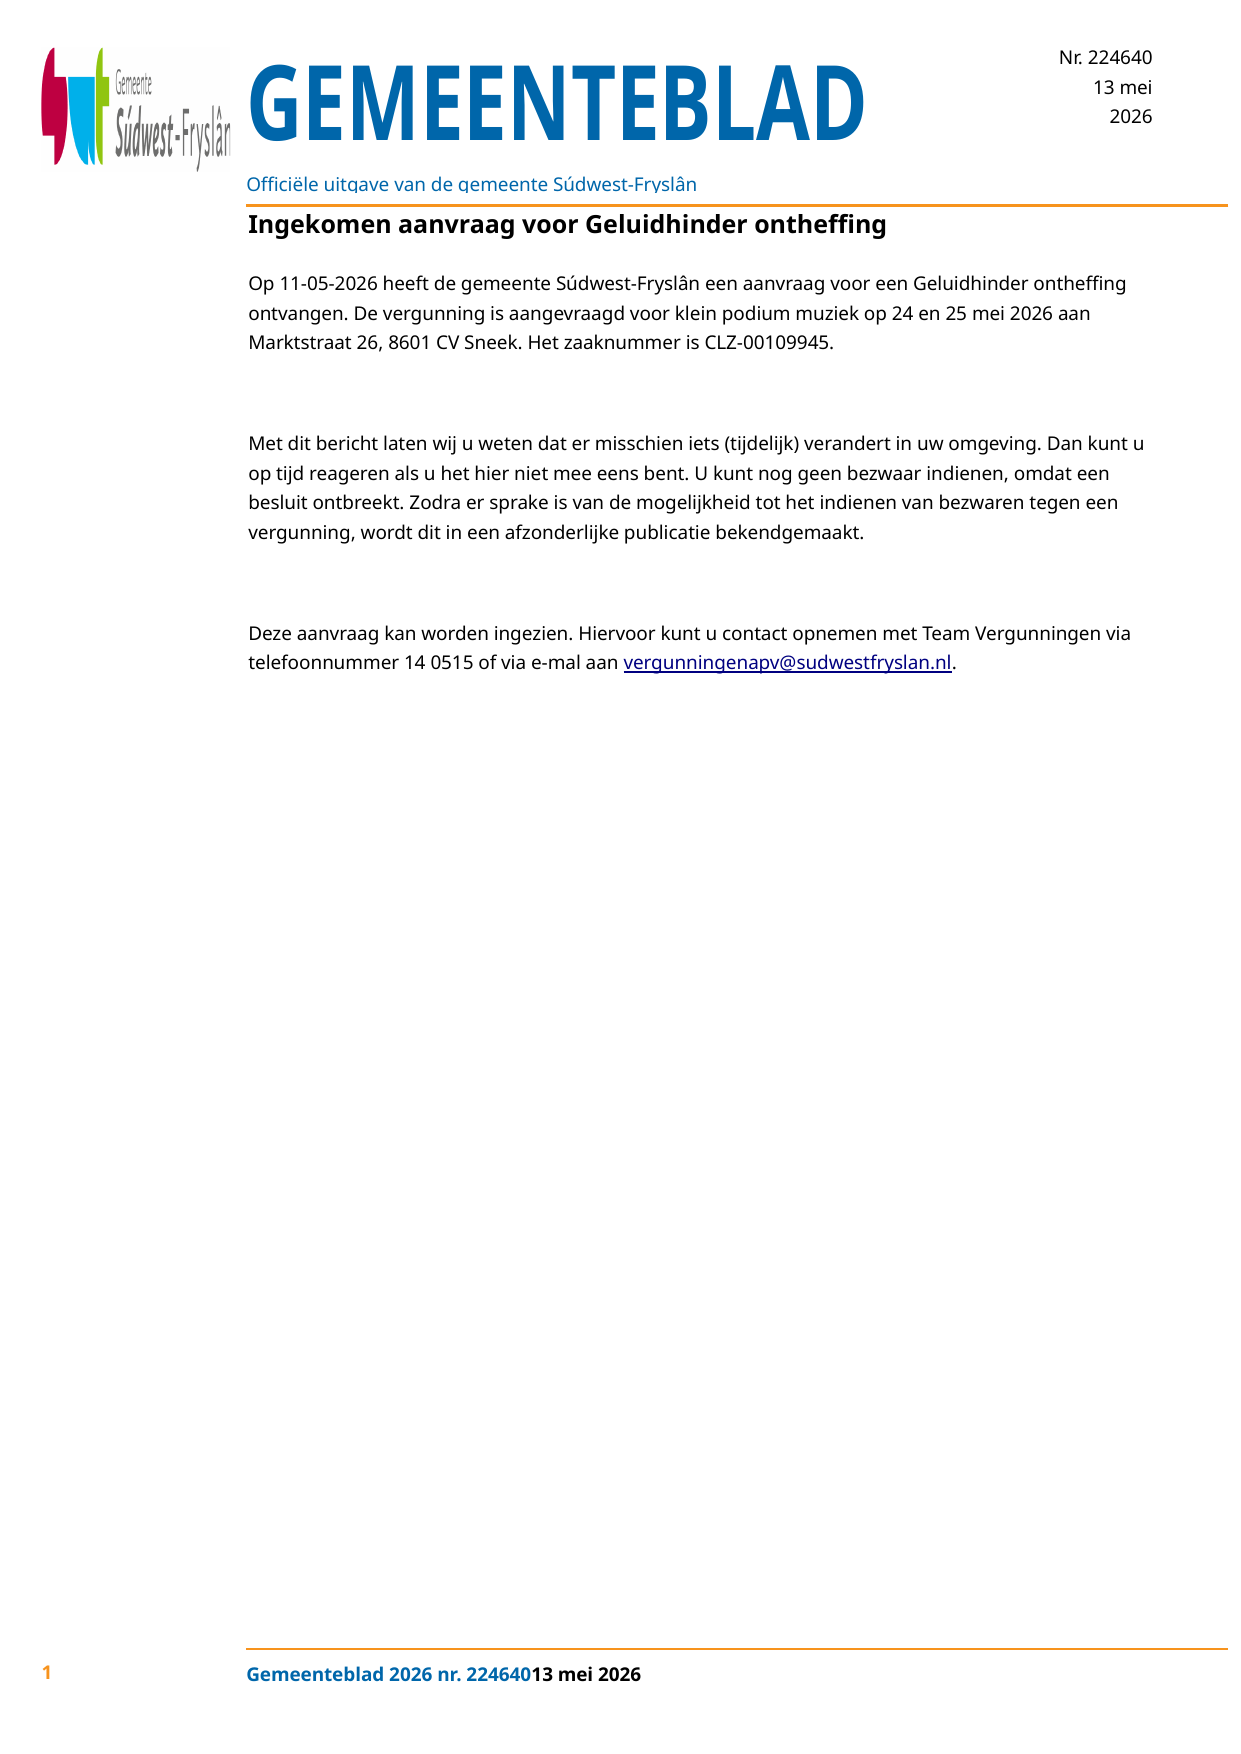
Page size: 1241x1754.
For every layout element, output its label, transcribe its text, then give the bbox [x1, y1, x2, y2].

text Op 11-05-2026 heeft de gemeente Súdwest-Fryslân een aanvraag voor een Geluidhinder ontheffing ontvangen. De vergunning is aangevraagd voor klein podium muziek op 24 en 25 mei 2026 aan Marktstraat 26, 8601 CV Sneek. Het zaaknummer is CLZ-00109945. [248, 270, 1152, 355]
picture [41, 47, 231, 172]
text Ingekomen aanvraag voor Geluidhinder ontheffing [248, 207, 1152, 241]
text Met dit bericht laten wij u weten dat er misschien iets (tijdelijk) verandert in uw omgeving. Dan kunt u op tijd reageren als u het hier niet mee eens bent. U kunt nog geen bezwaar indienen, omdat een besluit ontbreekt. Zodra er sprake is van de mogelijkheid tot het indienen van bezwaren tegen een vergunning, wordt dit in een afzonderlijke publicatie bekendgemaakt. [248, 430, 1152, 545]
text Deze aanvraag kan worden ingezien. Hiervoor kunt u contact opnemen met Team Vergunningen via telefoonnummer 14 0515 of via e-mal aan vergunningenapv@sudwestfryslan.nl. [248, 620, 1152, 675]
